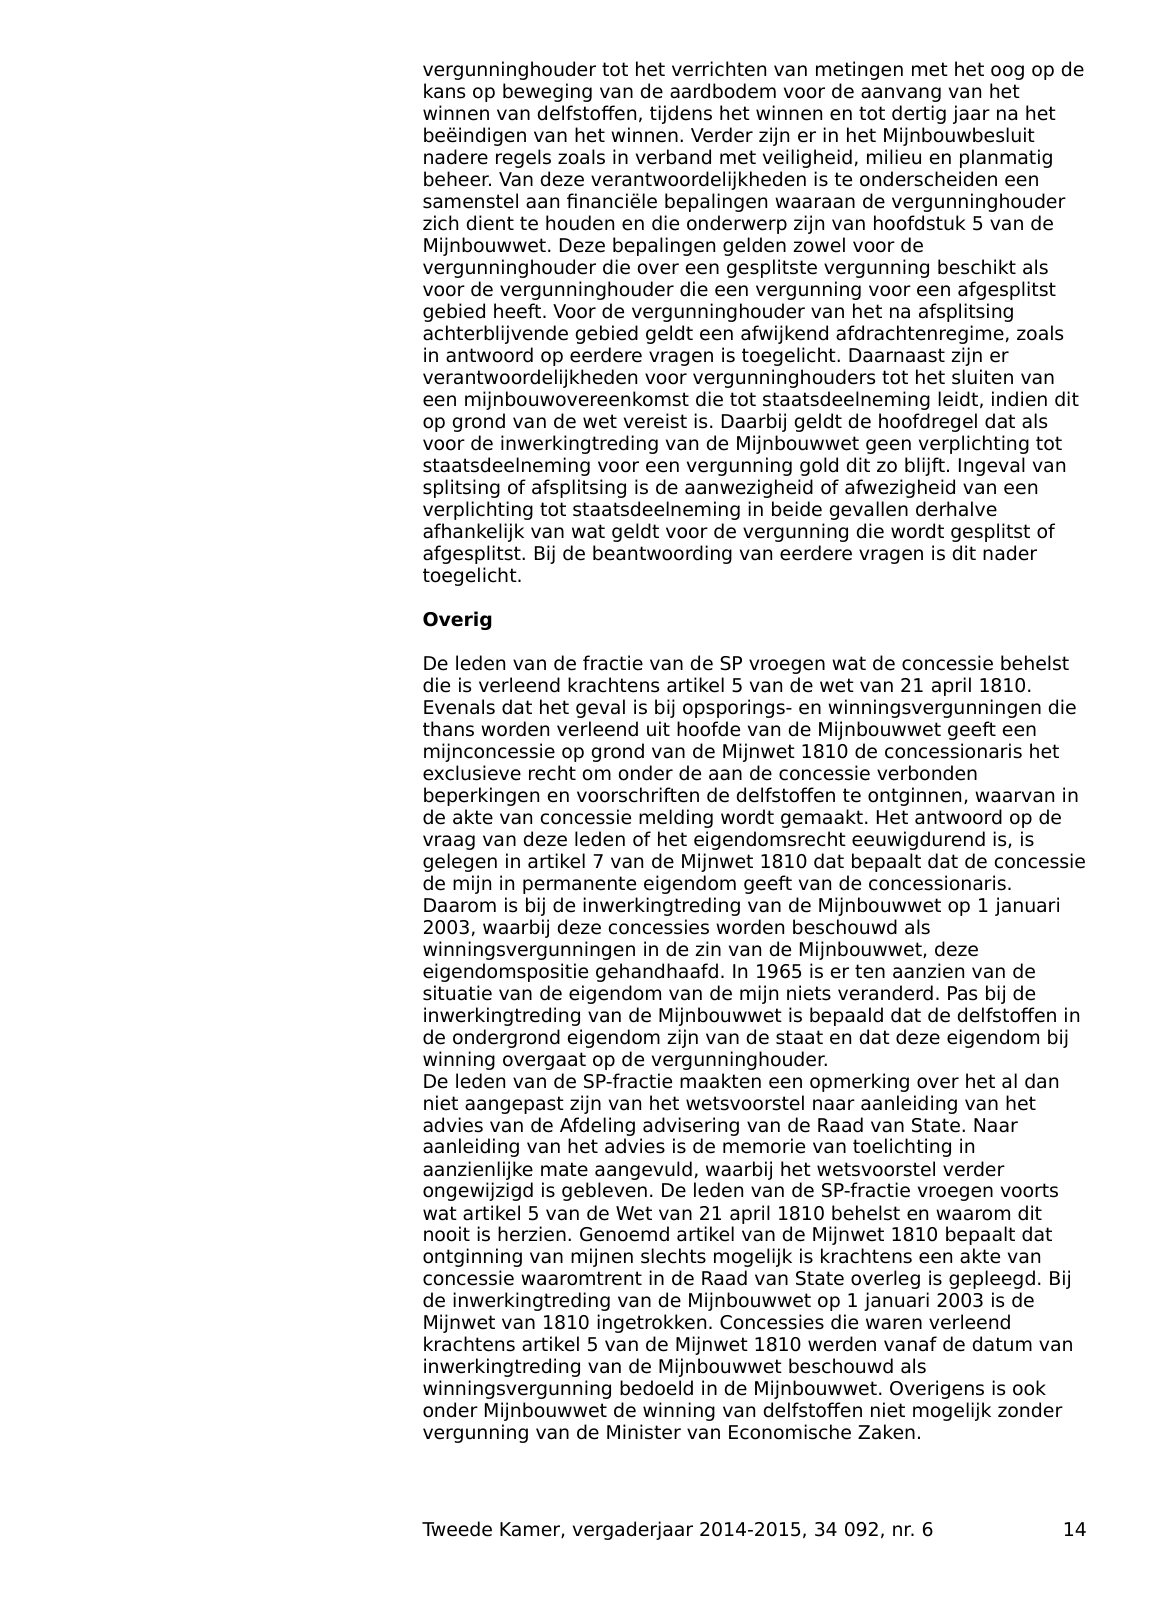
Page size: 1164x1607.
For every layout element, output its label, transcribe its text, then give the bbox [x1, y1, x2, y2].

text De leden van de SP-fractie maakten een opmerking over het al dan niet aangepast zijn van het wetsvoorstel naar aanleiding van het advies van de Afdeling advisering van de Raad van State. Naar aanleiding van het advies is de memorie van toelichting in aanzienlijke mate aangevuld, waarbij het wetsvoorstel verder ongewijzigd is gebleven. De leden van de SP-fractie vroegen voorts wat artikel 5 van de Wet van 21 april 1810 behelst en waarom dit nooit is herzien. Genoemd artikel van de Mijnwet 1810 bepaalt dat ontginning van mijnen slechts mogelijk is krachtens een akte van concessie waaromtrent in de Raad van State overleg is gepleegd. Bij de inwerkingtreding van de Mijnbouwwet op 1 januari 2003 is de Mijnwet van 1810 ingetrokken. Concessies die waren verleend krachtens artikel 5 van de Mijnwet 1810 werden vanaf de datum van inwerkingtreding van de Mijnbouwwet beschouwd als winningsvergunning bedoeld in de Mijnbouwwet. Overigens is ook onder Mijnbouwwet de winning van delfstoffen niet mogelijk zonder vergunning van de Minister van Economische Zaken. [422, 1071, 1087, 1444]
subtitle Overig [422, 609, 1087, 631]
text De leden van de fractie van de SP vroegen wat de concessie behelst die is verleend krachtens artikel 5 van de wet van 21 april 1810. Evenals dat het geval is bij opsporings- en winningsvergunningen die thans worden verleend uit hoofde van de Mijnbouwwet geeft een mijnconcessie op grond van de Mijnwet 1810 de concessionaris het exclusieve recht om onder de aan de concessie verbonden beperkingen en voorschriften de delfstoffen te ontginnen, waarvan in de akte van concessie melding wordt gemaakt. Het antwoord op de vraag van deze leden of het eigendomsrecht eeuwigdurend is, is gelegen in artikel 7 van de Mijnwet 1810 dat bepaalt dat de concessie de mijn in permanente eigendom geeft van de concessionaris. Daarom is bij de inwerkingtreding van de Mijnbouwwet op 1 januari 2003, waarbij deze concessies worden beschouwd als winningsvergunningen in de zin van de Mijnbouwwet, deze eigendomspositie gehandhaafd. In 1965 is er ten aanzien van de situatie van de eigendom van de mijn niets veranderd. Pas bij de inwerkingtreding van de Mijnbouwwet is bepaald dat de delfstoffen in de ondergrond eigendom zijn van de staat en dat deze eigendom bij winning overgaat op de vergunninghouder. [422, 653, 1087, 1071]
text vergunninghouder tot het verrichten van metingen met het oog op de kans op beweging van de aardbodem voor de aanvang van het winnen van delfstoffen, tijdens het winnen en tot dertig jaar na het beëindigen van het winnen. Verder zijn er in het Mijnbouwbesluit nadere regels zoals in verband met veiligheid, milieu en planmatig beheer. Van deze verantwoordelijkheden is te onderscheiden een samenstel aan financiële bepalingen waaraan de vergunninghouder zich dient te houden en die onderwerp zijn van hoofdstuk 5 van de Mijnbouwwet. Deze bepalingen gelden zowel voor de vergunninghouder die over een gesplitste vergunning beschikt als voor de vergunninghouder die een vergunning voor een afgesplitst gebied heeft. Voor de vergunninghouder van het na afsplitsing achterblijvende gebied geldt een afwijkend afdrachtenregime, zoals in antwoord op eerdere vragen is toegelicht. Daarnaast zijn er verantwoordelijkheden voor vergunninghouders tot het sluiten van een mijnbouwovereenkomst die tot staatsdeelneming leidt, indien dit op grond van de wet vereist is. Daarbij geldt de hoofdregel dat als voor de inwerkingtreding van de Mijnbouwwet geen verplichting tot staatsdeelneming voor een vergunning gold dit zo blijft. Ingeval van splitsing of afsplitsing is de aanwezigheid of afwezigheid van een verplichting tot staatsdeelneming in beide gevallen derhalve afhankelijk van wat geldt voor de vergunning die wordt gesplitst of afgesplitst. Bij de beantwoording van eerdere vragen is dit nader toegelicht. [422, 59, 1087, 587]
